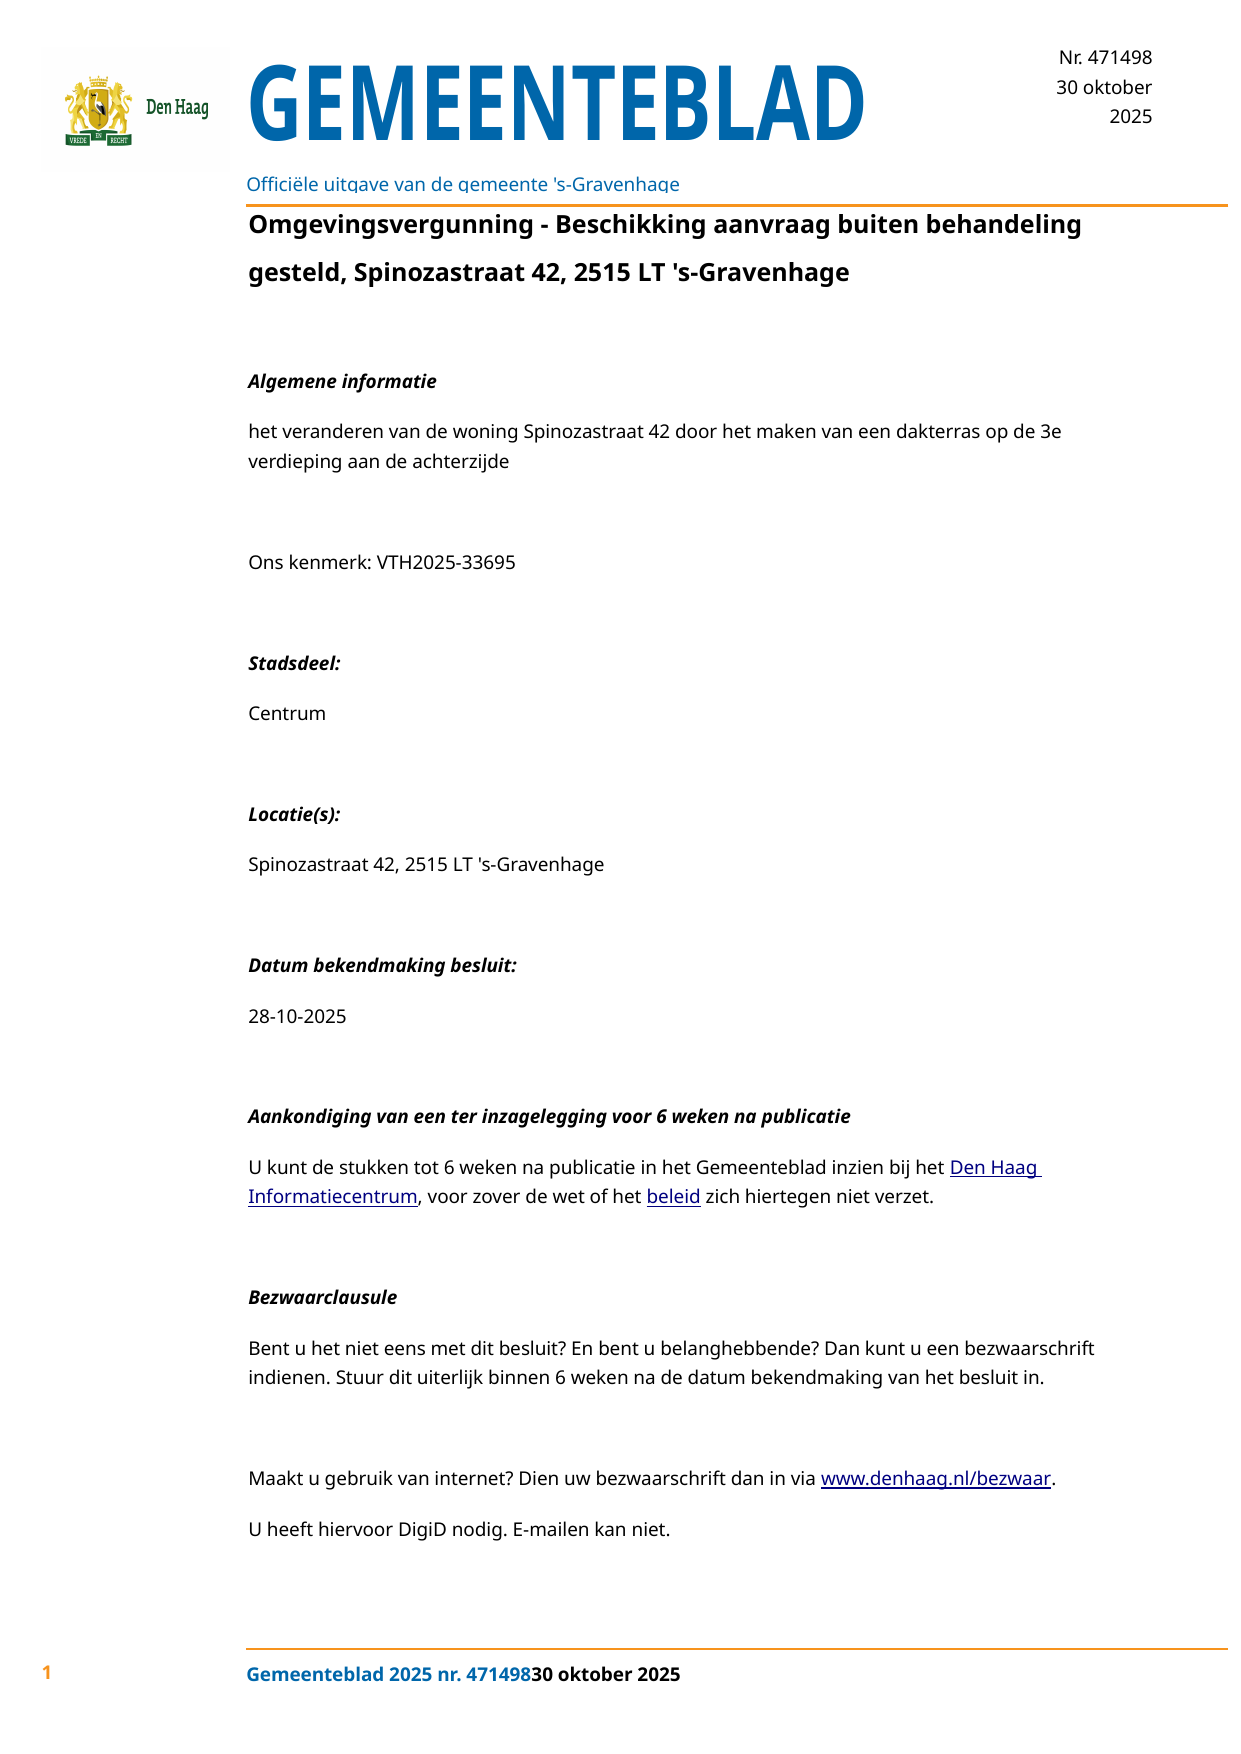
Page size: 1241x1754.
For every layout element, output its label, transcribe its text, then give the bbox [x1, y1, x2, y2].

text Aankondiging van een ter inzagelegging voor 6 weken na publicatie [248, 1104, 1152, 1129]
text Centrum [248, 700, 1152, 726]
text Locatie(s): [248, 801, 1152, 827]
text Spinozastraat 42, 2515 LT 's-Gravenhage [248, 852, 1152, 877]
text Ons kenmerk: VTH2025-33695 [248, 549, 1152, 575]
picture [41, 47, 231, 172]
text Datum bekendmaking besluit: [248, 952, 1152, 978]
text 28-10-2025 [248, 1003, 1152, 1029]
text Bezwaarclausule [248, 1284, 1152, 1310]
text Stadsdeel: [248, 650, 1152, 676]
text Algemene informatie [248, 368, 1152, 394]
text U kunt de stukken tot 6 weken na publicatie in het Gemeenteblad inzien bij het Den Haag Informatiecentrum, voor zover de wet of het beleid zich hiertegen niet verzet. [248, 1154, 1152, 1209]
text U heeft hiervoor DigiD nodig. E-mailen kan niet. [248, 1516, 1152, 1542]
text Bent u het niet eens met dit besluit? En bent u belanghebbende? Dan kunt u een bezwaarschrift indienen. Stuur dit uiterlijk binnen 6 weken na de datum bekendmaking van het besluit in. [248, 1335, 1152, 1390]
text Maakt u gebruik van internet? Dien uw bezwaarschrift dan in via www.denhaag.nl/bezwaar. [248, 1465, 1152, 1491]
text het veranderen van de woning Spinozastraat 42 door het maken van een dakterras op de 3e verdieping aan de achterzijde [248, 419, 1152, 474]
text Omgevingsvergunning - Beschikking aanvraag buiten behandeling gesteld, Spinozastraat 42, 2515 LT 's-Gravenhage [248, 207, 1152, 288]
